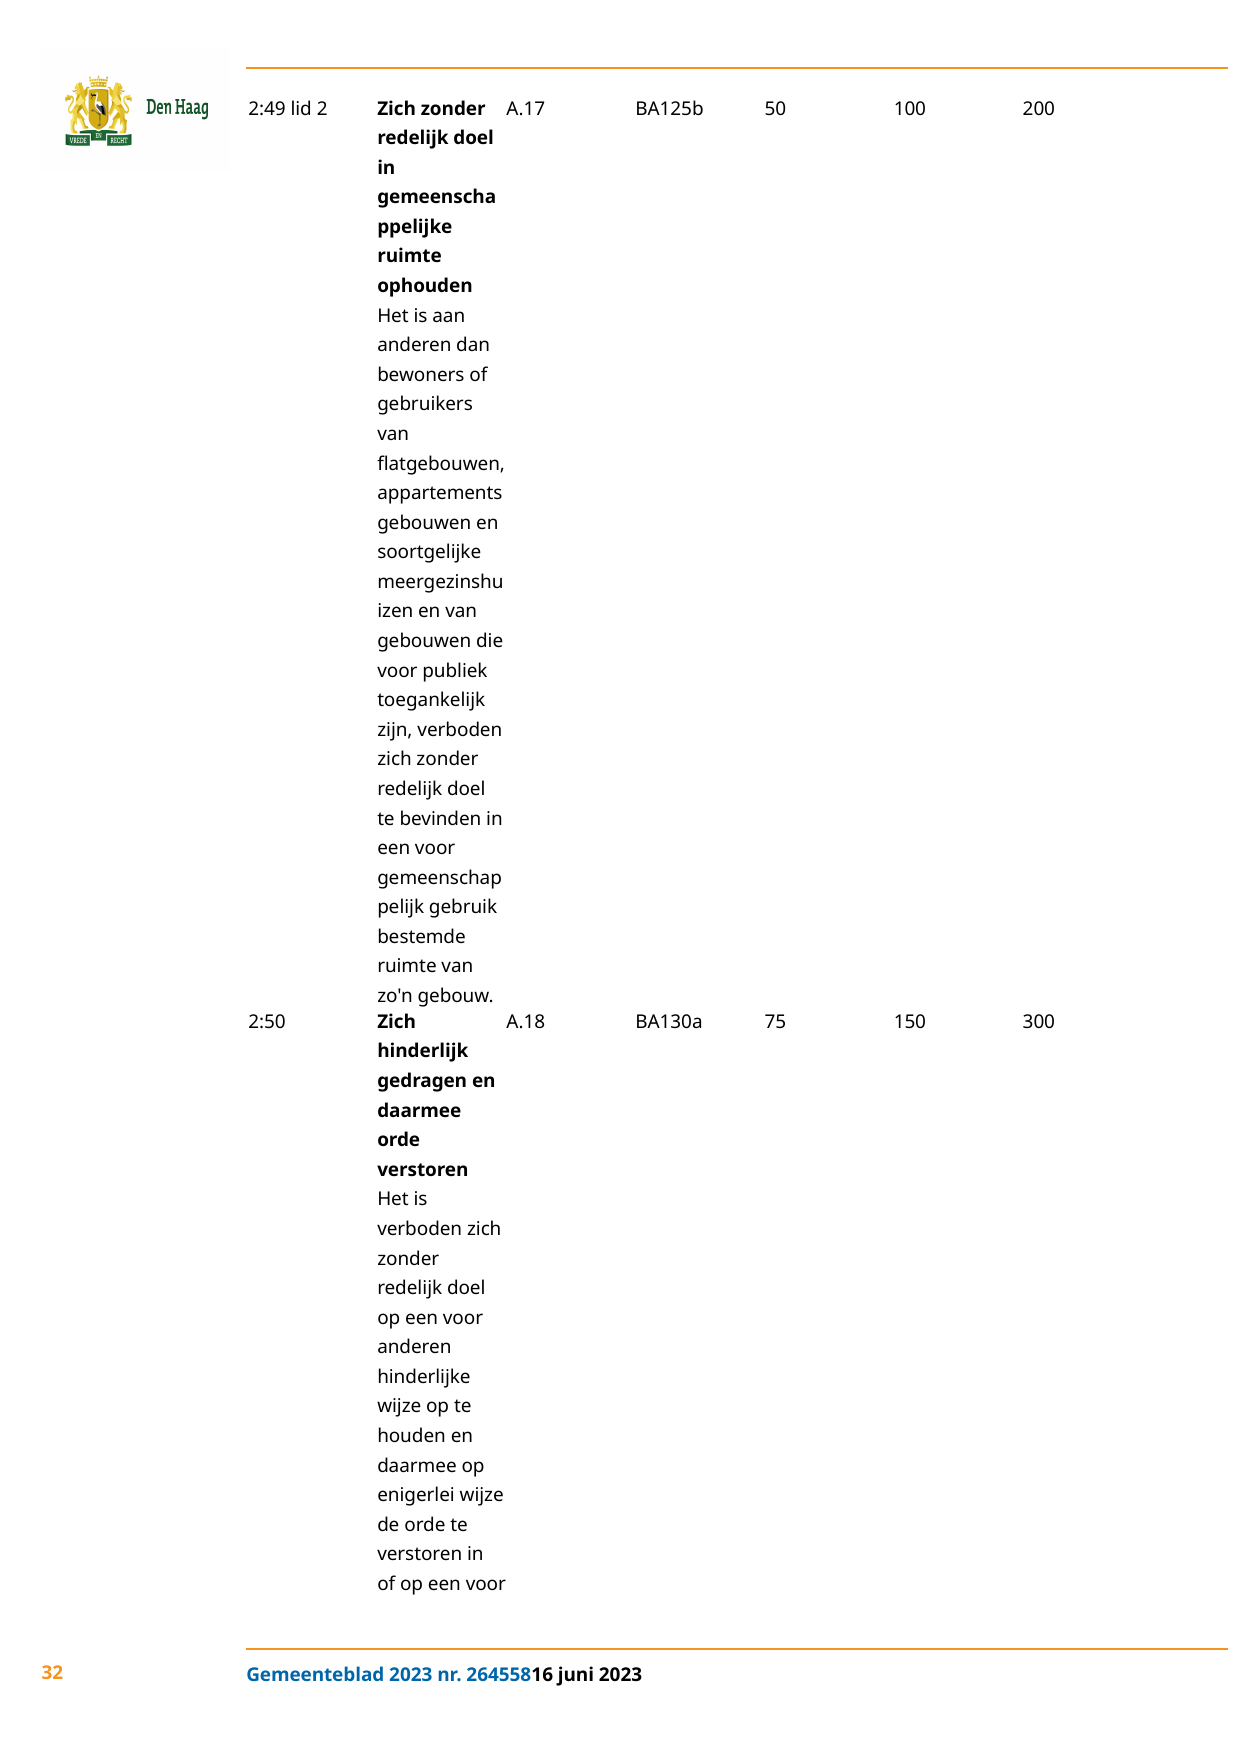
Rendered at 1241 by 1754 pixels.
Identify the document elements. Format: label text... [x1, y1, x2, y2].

table_cell 300 [1023, 1008, 1152, 1596]
table_cell Zich zonder redelijk doel in gemeenschappelijke ruimte ophouden Het is aan anderen dan bewoners of gebruikers van flatgebouwen, appartementsgebouwen en soortgelijke meergezinshuizen en van gebouwen die voor publiek toegankelijk zijn, verboden zich zonder redelijk doel te bevinden in een voor gemeenschappelijk gebruik bestemde ruimte van zo'n gebouw. [377, 95, 506, 1008]
table_cell BA125b [635, 95, 764, 1008]
table_cell 50 [764, 95, 893, 1008]
picture [41, 47, 231, 172]
table_cell Zich hinderlijk gedragen en daarmee orde verstoren Het is verboden zich zonder redelijk doel op een voor anderen hinderlijke wijze op te houden en daarmee op enigerlei wijze de orde te verstoren in of op een voor [377, 1008, 506, 1596]
table_cell BA130a [635, 1008, 764, 1596]
table_cell 2:50 [248, 1008, 377, 1596]
table_cell 2:49 lid 2 [248, 95, 377, 1008]
table_cell 100 [894, 95, 1022, 1008]
table_cell 150 [894, 1008, 1022, 1596]
table_cell 75 [764, 1008, 893, 1596]
table_cell A.17 [506, 95, 635, 1008]
table_cell A.18 [506, 1008, 635, 1596]
table_cell 200 [1023, 95, 1152, 1008]
